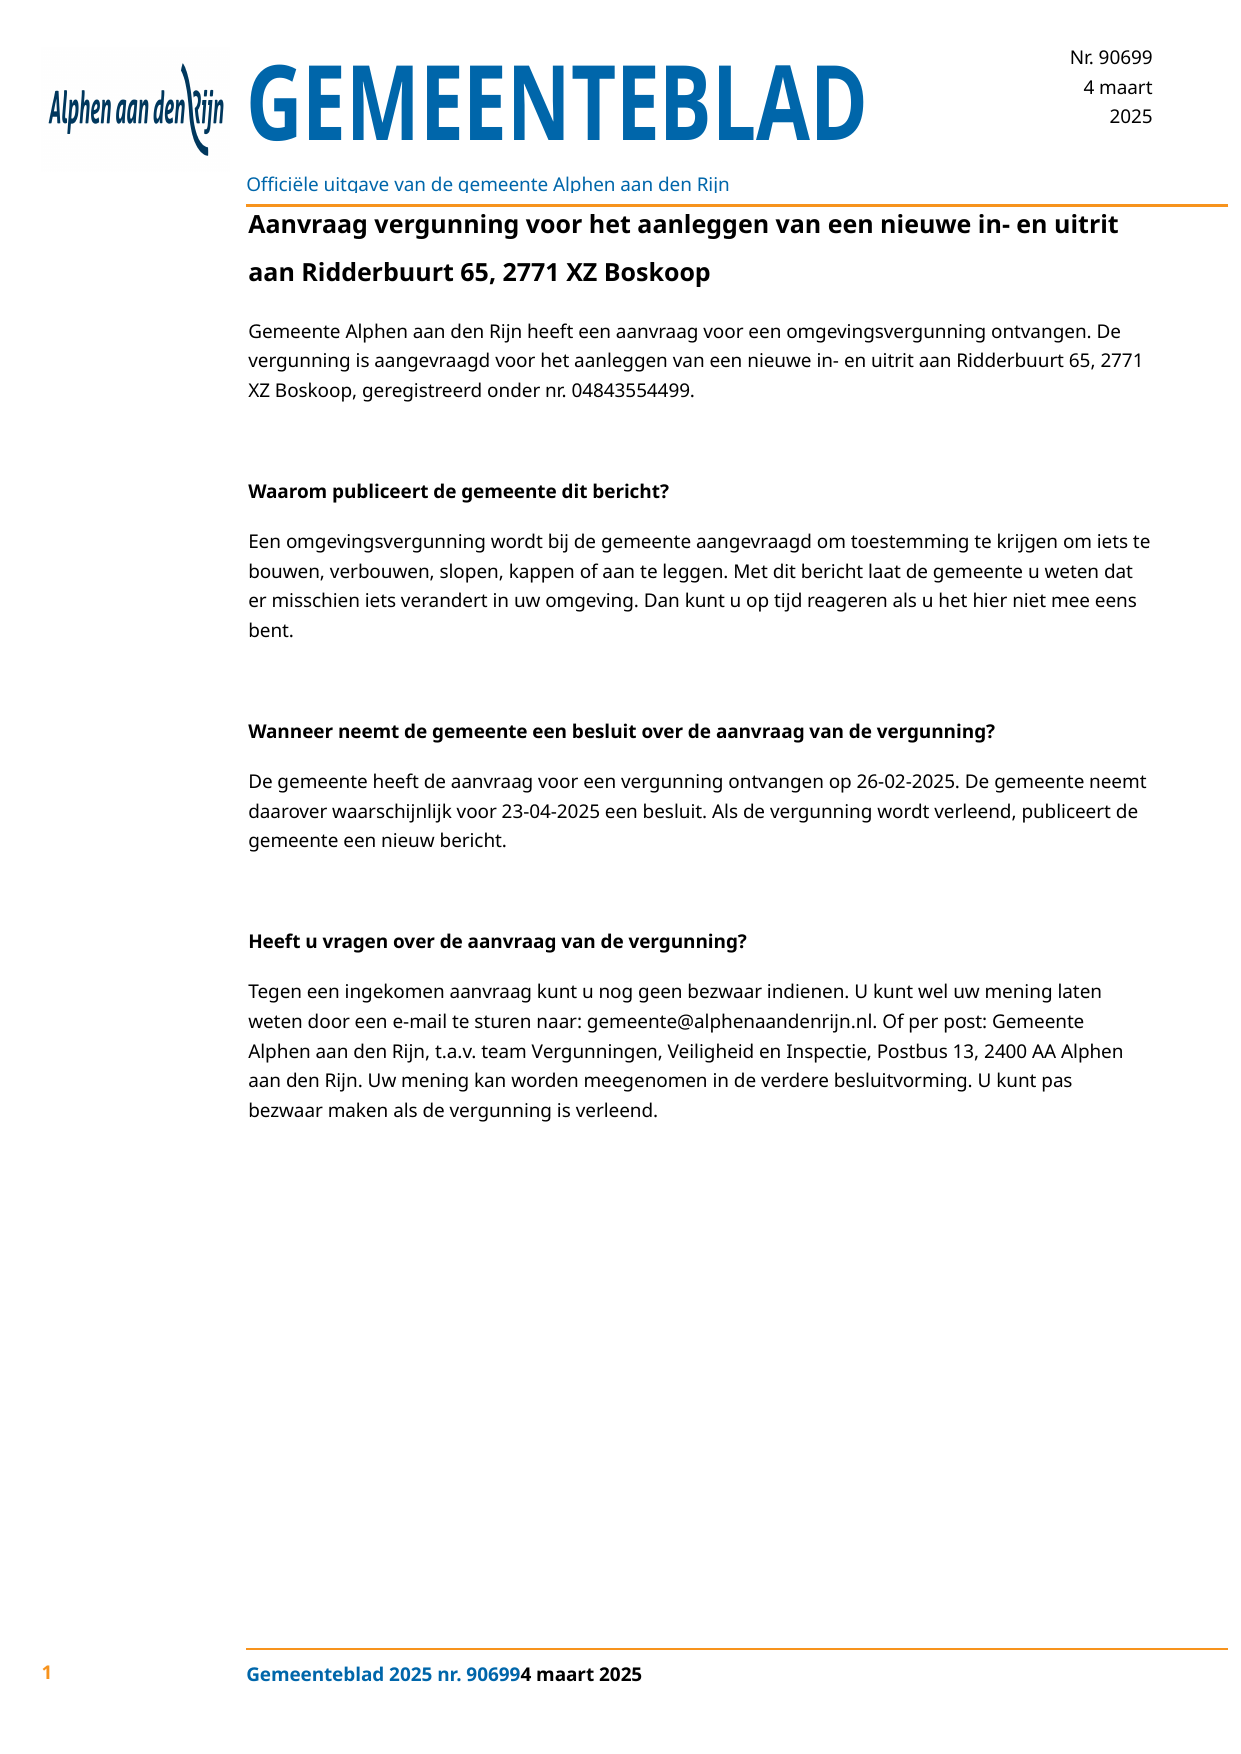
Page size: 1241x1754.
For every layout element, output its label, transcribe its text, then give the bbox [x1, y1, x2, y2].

picture [41, 47, 231, 172]
text Waarom publiceert de gemeente dit bericht? [248, 478, 1152, 504]
text De gemeente heeft de aanvraag voor een vergunning ontvangen op 26-02-2025. De gemeente neemt daarover waarschijnlijk voor 23-04-2025 een besluit. Als de vergunning wordt verleend, publiceert de gemeente een nieuw bericht. [248, 768, 1152, 853]
text Wanneer neemt de gemeente een besluit over de aanvraag van de vergunning? [248, 718, 1152, 744]
text Gemeente Alphen aan den Rijn heeft een aanvraag voor een omgevingsvergunning ontvangen. De vergunning is aangevraagd voor het aanleggen van een nieuwe in- en uitrit aan Ridderbuurt 65, 2771 XZ Boskoop, geregistreerd onder nr. 04843554499. [248, 318, 1152, 403]
text Aanvraag vergunning voor het aanleggen van een nieuwe in- en uitrit aan Ridderbuurt 65, 2771 XZ Boskoop [248, 207, 1152, 288]
text Tegen een ingekomen aanvraag kunt u nog geen bezwaar indienen. U kunt wel uw mening laten weten door een e-mail te sturen naar: gemeente@alphenaandenrijn.nl. Of per post: Gemeente Alphen aan den Rijn, t.a.v. team Vergunningen, Veiligheid en Inspectie, Postbus 13, 2400 AA Alphen aan den Rijn. Uw mening kan worden meegenomen in de verdere besluitvorming. U kunt pas bezwaar maken als de vergunning is verleend. [248, 979, 1152, 1123]
text Een omgevingsvergunning wordt bij de gemeente aangevraagd om toestemming te krijgen om iets te bouwen, verbouwen, slopen, kappen of aan te leggen. Met dit bericht laat de gemeente u weten dat er misschien iets verandert in uw omgeving. Dan kunt u op tijd reageren als u het hier niet mee eens bent. [248, 528, 1152, 643]
text Heeft u vragen over de aanvraag van de vergunning? [248, 928, 1152, 954]
